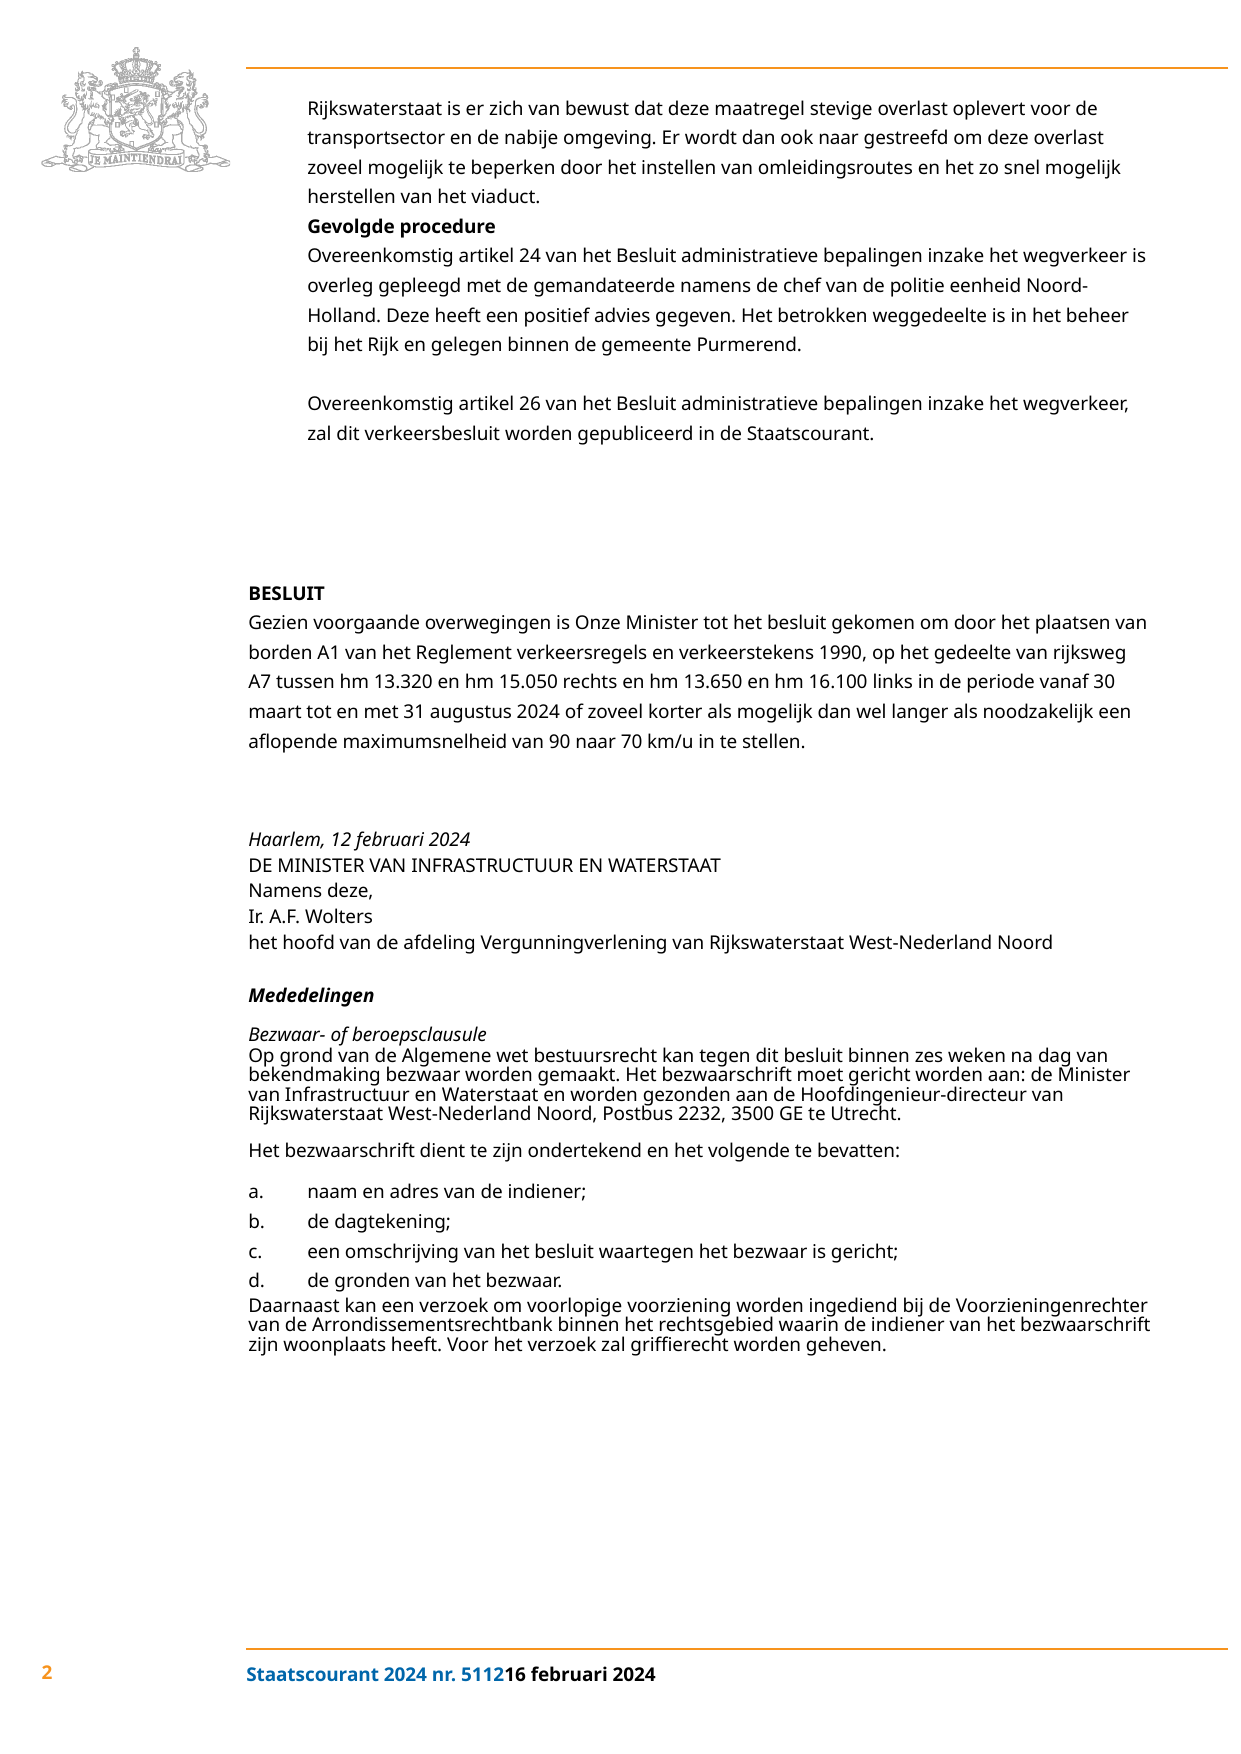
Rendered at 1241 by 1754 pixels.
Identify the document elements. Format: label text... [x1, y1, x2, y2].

text het hoofd van de afdeling Vergunningverlening van Rijkswaterstaat West-Nederland Noord [248, 929, 1152, 955]
list een omschrijving van het besluit waartegen het bezwaar is gericht; [248, 1238, 1152, 1264]
list de dagtekening; [248, 1208, 1152, 1234]
list Rijkswaterstaat is er zich van bewust dat deze maatregel stevige overlast oplevert voor de transportsector en de nabije omgeving. Er wordt dan ook naar gestreefd om deze overlast zoveel mogelijk te beperken door het instellen van omleidingsroutes en het zo snel mogelijk herstellen van het viaduct. [248, 95, 1152, 209]
text Namens deze, [248, 878, 1152, 903]
list Overeenkomstig artikel 26 van het Besluit administratieve bepalingen inzake het wegverkeer, zal dit verkeersbesluit worden gepubliceerd in de Staatscourant. [248, 391, 1152, 446]
text DE MINISTER VAN INFRASTRUCTUUR EN WATERSTAAT [248, 852, 1152, 878]
text Bezwaar- of beroepsclausule [248, 1021, 1152, 1047]
list Gevolgde procedure [248, 213, 1152, 239]
text Op grond van de Algemene wet bestuursrecht kan tegen dit besluit binnen zes weken na dag van bekendmaking bezwaar worden gemaakt. Het bezwaarschrift moet gericht worden aan: de Minister van Infrastructuur en Waterstaat en worden gezonden aan de Hoofdingenieur-directeur van Rijkswaterstaat West-Nederland Noord, Postbus 2232, 3500 GE te Utrecht. [248, 1047, 1152, 1124]
list Overeenkomstig artikel 24 van het Besluit administratieve bepalingen inzake het wegverkeer is overleg gepleegd met de gemandateerde namens de chef van de politie eenheid Noord-Holland. Deze heeft een positief advies gegeven. Het betrokken weggedeelte is in het beheer bij het Rijk en gelegen binnen de gemeente Purmerend. [248, 243, 1152, 357]
text Gezien voorgaande overwegingen is Onze Minister tot het besluit gekomen om door het plaatsen van borden A1 van het Reglement verkeersregels en verkeerstekens 1990, op het gedeelte van rijksweg A7 tussen hm 13.320 en hm 15.050 rechts en hm 13.650 en hm 16.100 links in de periode vanaf 30 maart tot en met 31 augustus 2024 of zoveel korter als mogelijk dan wel langer als noodzakelijk een aflopende maximumsnelheid van 90 naar 70 km/u in te stellen. [248, 609, 1152, 754]
list naam en adres van de indiener; [248, 1179, 1152, 1204]
list de gronden van het bezwaar. [248, 1267, 1152, 1293]
picture [41, 47, 231, 172]
text Het bezwaarschrift dient te zijn ondertekend en het volgende te bevatten: [248, 1142, 1152, 1161]
text Ir. A.F. Wolters [248, 903, 1152, 929]
text Haarlem, 12 februari 2024 [248, 826, 1152, 852]
text Mededelingen [248, 982, 1152, 1008]
text Daarnaast kan een verzoek om voorlopige voorziening worden ingediend bij de Voorzieningenrechter van de Arrondissementsrechtbank binnen het rechtsgebied waarin de indiener van het bezwaarschrift zijn woonplaats heeft. Voor het verzoek zal griffierecht worden geheven. [248, 1297, 1152, 1355]
text BESLUIT [248, 580, 1152, 606]
